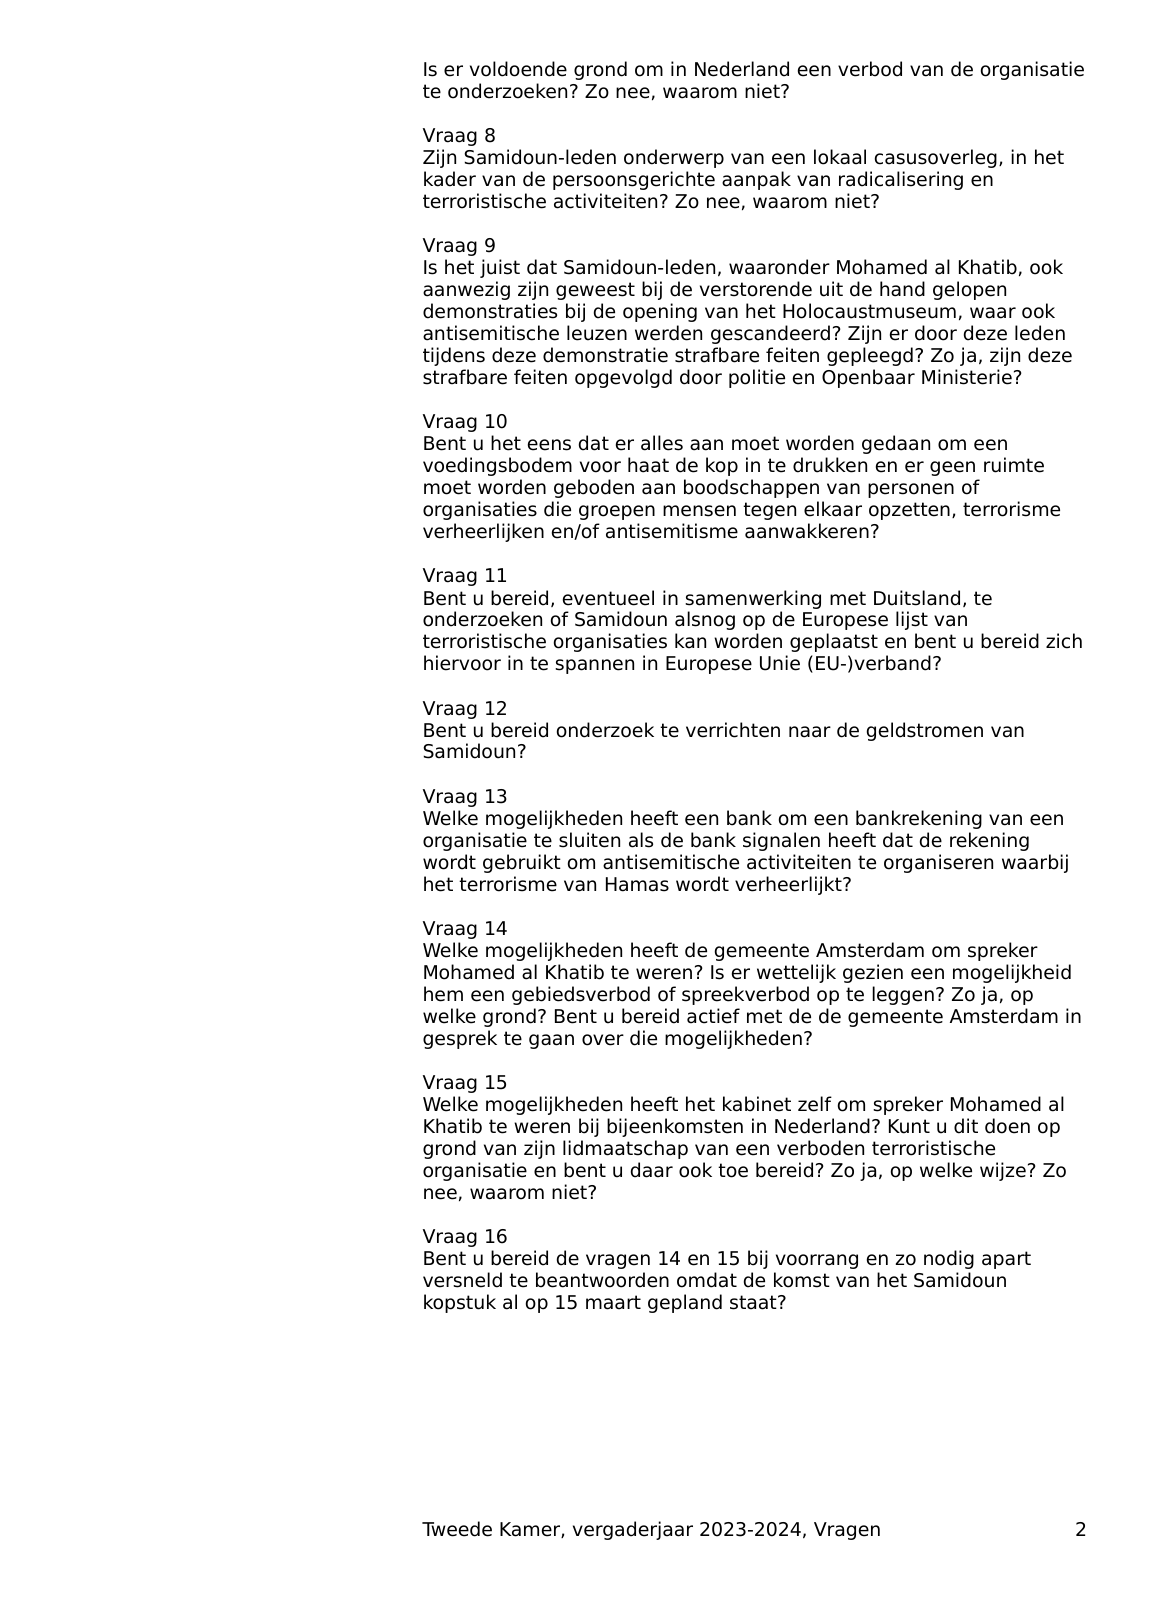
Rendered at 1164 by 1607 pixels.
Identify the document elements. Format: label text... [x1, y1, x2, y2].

text Vraag 12 [422, 697, 1087, 719]
text Bent u bereid de vragen 14 en 15 bij voorrang en zo nodig apart versneld te beantwoorden omdat de komst van het Samidoun kopstuk al op 15 maart gepland staat? [422, 1248, 1087, 1314]
text Bent u het eens dat er alles aan moet worden gedaan om een voedingsbodem voor haat de kop in te drukken en er geen ruimte moet worden geboden aan boodschappen van personen of organisaties die groepen mensen tegen elkaar opzetten, terrorisme verheerlijken en/of antisemitisme aanwakkeren? [422, 433, 1087, 543]
text Vraag 10 [422, 411, 1087, 433]
text Bent u bereid onderzoek te verrichten naar de geldstromen van Samidoun? [422, 719, 1087, 763]
text Vraag 8 [422, 125, 1087, 147]
text Vraag 14 [422, 918, 1087, 940]
text Vraag 9 [422, 235, 1087, 257]
text Bent u bereid, eventueel in samenwerking met Duitsland, te onderzoeken of Samidoun alsnog op de Europese lijst van terroristische organisaties kan worden geplaatst en bent u bereid zich hiervoor in te spannen in Europese Unie (EU-)verband? [422, 587, 1087, 675]
text Welke mogelijkheden heeft de gemeente Amsterdam om spreker Mohamed al Khatib te weren? Is er wettelijk gezien een mogelijkheid hem een gebiedsverbod of spreekverbod op te leggen? Zo ja, op welke grond? Bent u bereid actief met de de gemeente Amsterdam in gesprek te gaan over die mogelijkheden? [422, 940, 1087, 1049]
text Vraag 16 [422, 1226, 1087, 1248]
text Vraag 15 [422, 1072, 1087, 1094]
text Welke mogelijkheden heeft een bank om een bankrekening van een organisatie te sluiten als de bank signalen heeft dat de rekening wordt gebruikt om antisemitische activiteiten te organiseren waarbij het terrorisme van Hamas wordt verheerlijkt? [422, 808, 1087, 896]
text Welke mogelijkheden heeft het kabinet zelf om spreker Mohamed al Khatib te weren bij bijeenkomsten in Nederland? Kunt u dit doen op grond van zijn lidmaatschap van een verboden terroristische organisatie en bent u daar ook toe bereid? Zo ja, op welke wijze? Zo nee, waarom niet? [422, 1094, 1087, 1204]
text Is het juist dat Samidoun-leden, waaronder Mohamed al Khatib, ook aanwezig zijn geweest bij de verstorende uit de hand gelopen demonstraties bij de opening van het Holocaustmuseum, waar ook antisemitische leuzen werden gescandeerd? Zijn er door deze leden tijdens deze demonstratie strafbare feiten gepleegd? Zo ja, zijn deze strafbare feiten opgevolgd door politie en Openbaar Ministerie? [422, 257, 1087, 389]
text Vraag 13 [422, 786, 1087, 808]
text Is er voldoende grond om in Nederland een verbod van de organisatie te onderzoeken? Zo nee, waarom niet? [422, 59, 1087, 103]
text Zijn Samidoun-leden onderwerp van een lokaal casusoverleg, in het kader van de persoonsgerichte aanpak van radicalisering en terroristische activiteiten? Zo nee, waarom niet? [422, 147, 1087, 213]
text Vraag 11 [422, 565, 1087, 587]
